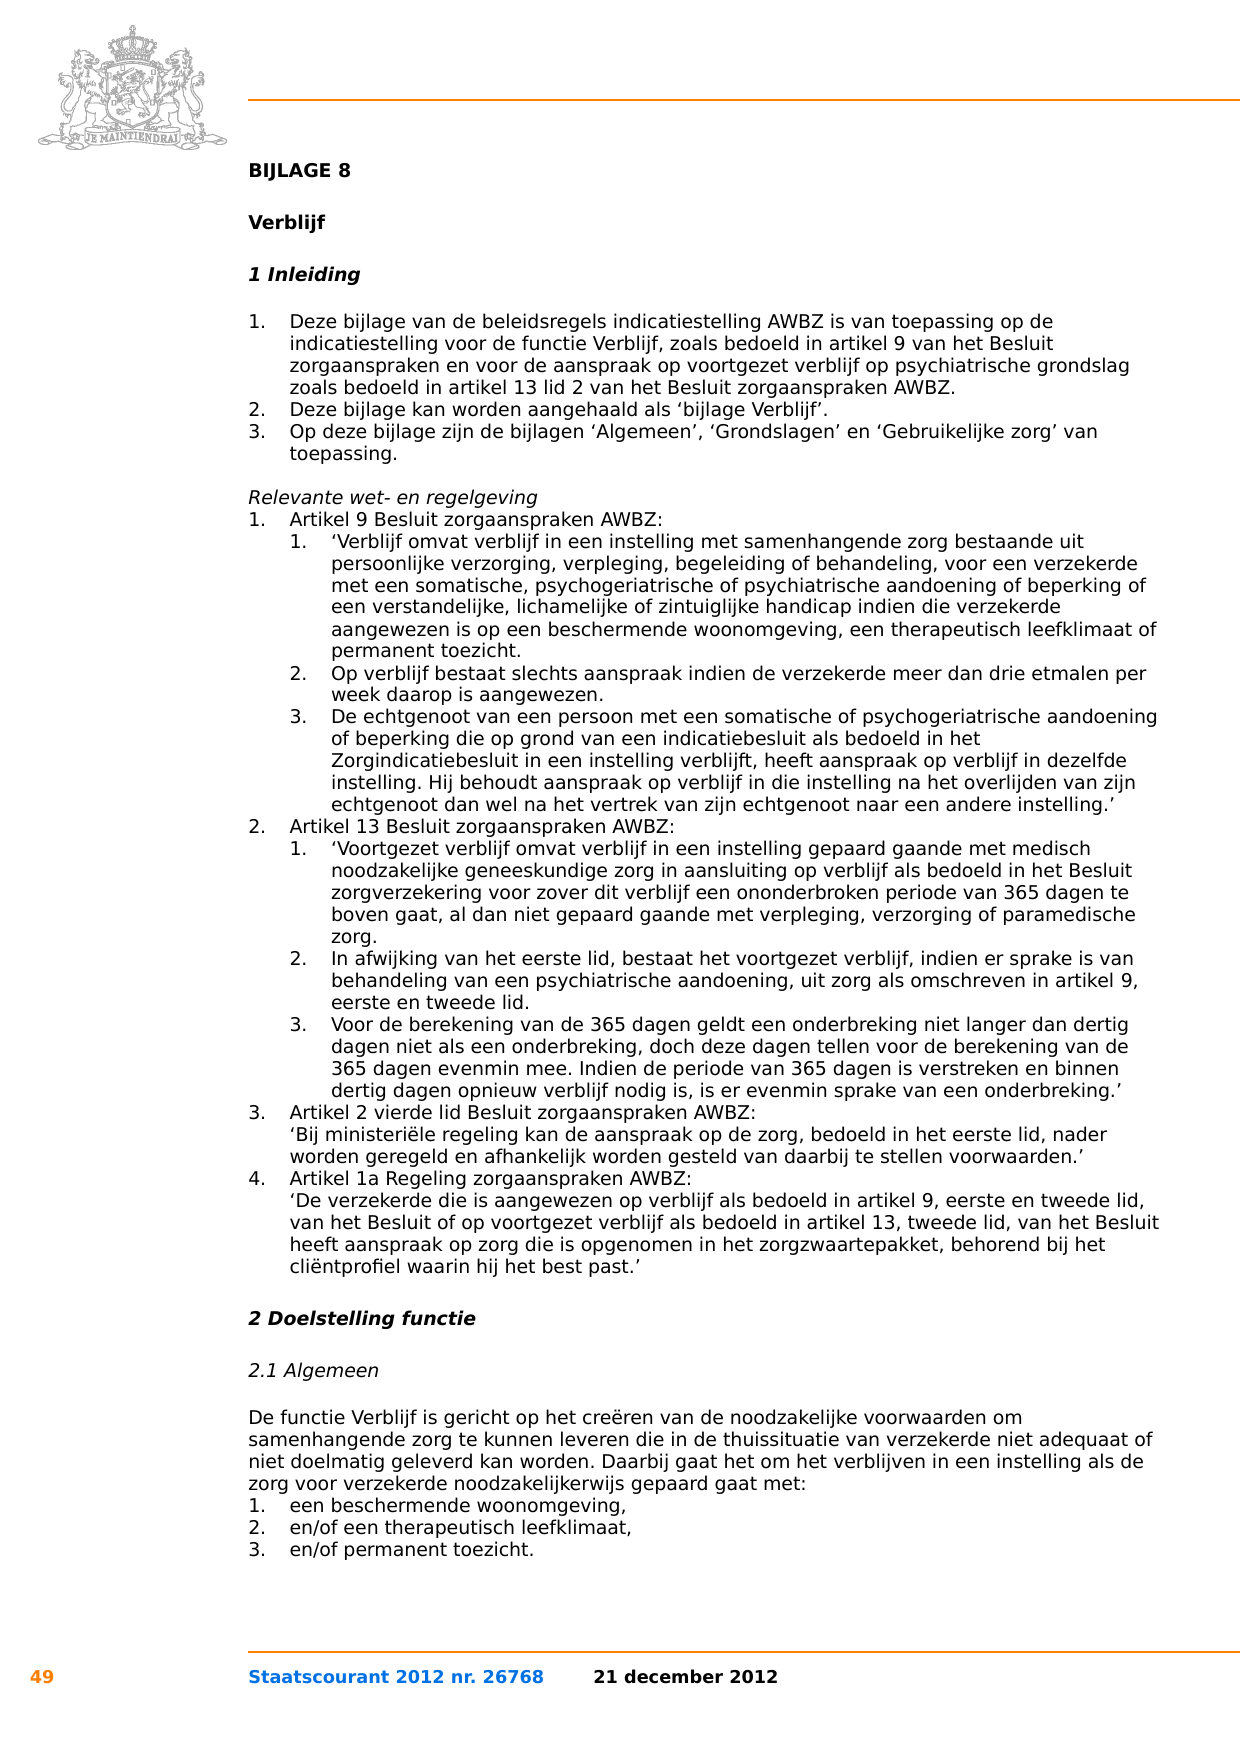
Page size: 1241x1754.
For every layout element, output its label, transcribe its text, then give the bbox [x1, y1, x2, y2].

text 3. Op deze bijlage zijn de bijlagen ‘Algemeen’, ‘Grondslagen’ en ‘Gebruikelijke zorg’ van toepassing. [248, 421, 1163, 465]
subtitle 1 Inleiding [248, 264, 1163, 286]
subtitle BIJLAGE 8 [248, 160, 1163, 182]
text 4. Artikel 1a Regeling zorgaanspraken AWBZ: [248, 1168, 1163, 1190]
text 2. In afwijking van het eerste lid, bestaat het voortgezet verblijf, indien er sprake is van behandeling van een psychiatrische aandoening, uit zorg als omschreven in artikel 9, eerste en tweede lid. [289, 948, 1163, 1014]
text 1. een beschermende woonomgeving, [248, 1495, 1163, 1517]
text 3. De echtgenoot van een persoon met een somatische of psychogeriatrische aandoening of beperking die op grond van een indicatiebesluit als bedoeld in het Zorgindicatiebesluit in een instelling verblijft, heeft aanspraak op verblijf in dezelfde instelling. Hij behoudt aanspraak op verblijf in die instelling na het overlijden van zijn echtgenoot dan wel na het vertrek van zijn echtgenoot naar een andere instelling.’ [289, 706, 1163, 816]
text 2. Artikel 13 Besluit zorgaanspraken AWBZ: [248, 816, 1163, 838]
subtitle Relevante wet- en regelgeving [248, 487, 1163, 508]
text 1. Deze bijlage van de beleidsregels indicatiestelling AWBZ is van toepassing op de indicatiestelling voor de functie Verblijf, zoals bedoeld in artikel 9 van het Besluit zorgaanspraken en voor de aanspraak op voortgezet verblijf op psychiatrische grondslag zoals bedoeld in artikel 13 lid 2 van het Besluit zorgaanspraken AWBZ. [248, 311, 1163, 399]
text 1. Artikel 9 Besluit zorgaanspraken AWBZ: [248, 508, 1163, 531]
subtitle 2 Doelstelling functie [248, 1308, 1163, 1330]
text 1. ‘Verblijf omvat verblijf in een instelling met samenhangende zorg bestaande uit persoonlijke verzorging, verpleging, begeleiding of behandeling, voor een verzekerde met een somatische, psychogeriatrische of psychiatrische aandoening of beperking of een verstandelijke, lichamelijke of zintuiglijke handicap indien die verzekerde aangewezen is op een beschermende woonomgeving, een therapeutisch leefklimaat of permanent toezicht. [289, 531, 1163, 662]
text 2. Deze bijlage kan worden aangehaald als ‘bijlage Verblijf’. [248, 399, 1163, 421]
text De functie Verblijf is gericht op het creëren van de noodzakelijke voorwaarden om samenhangende zorg te kunnen leveren die in de thuissituatie van verzekerde niet adequaat of niet doelmatig geleverd kan worden. Daarbij gaat het om het verblijven in een instelling als de zorg voor verzekerde noodzakelijkerwijs gepaard gaat met: [248, 1407, 1163, 1495]
text 1. ‘Voortgezet verblijf omvat verblijf in een instelling gepaard gaande met medisch noodzakelijke geneeskundige zorg in aansluiting op verblijf als bedoeld in het Besluit zorgverzekering voor zover dit verblijf een ononderbroken periode van 365 dagen te boven gaat, al dan niet gepaard gaande met verpleging, verzorging of paramedische zorg. [289, 838, 1163, 948]
text 2. Op verblijf bestaat slechts aanspraak indien de verzekerde meer dan drie etmalen per week daarop is aangewezen. [289, 662, 1163, 706]
subtitle 2.1 Algemeen [248, 1360, 1163, 1382]
text ‘Bij ministeriële regeling kan de aanspraak op de zorg, bedoeld in het eerste lid, nader worden geregeld en afhankelijk worden gesteld van daarbij te stellen voorwaarden.’ [289, 1124, 1163, 1168]
text 3. Artikel 2 vierde lid Besluit zorgaanspraken AWBZ: [248, 1102, 1163, 1124]
subtitle Verblijf [248, 212, 1163, 234]
text ‘De verzekerde die is aangewezen op verblijf als bedoeld in artikel 9, eerste en tweede lid, van het Besluit of op voortgezet verblijf als bedoeld in artikel 13, tweede lid, van het Besluit heeft aanspraak op zorg die is opgenomen in het zorgzwaartepakket, behorend bij het cliëntprofiel waarin hij het best past.’ [289, 1190, 1163, 1278]
text 3. en/of permanent toezicht. [248, 1539, 1163, 1561]
text 2. en/of een therapeutisch leefklimaat, [248, 1517, 1163, 1539]
text 3. Voor de berekening van de 365 dagen geldt een onderbreking niet langer dan dertig dagen niet als een onderbreking, doch deze dagen tellen voor de berekening van de 365 dagen evenmin mee. Indien de periode van 365 dagen is verstreken en binnen dertig dagen opnieuw verblijf nodig is, is er evenmin sprake van een onderbreking.’ [289, 1014, 1163, 1102]
picture [38, 25, 227, 150]
